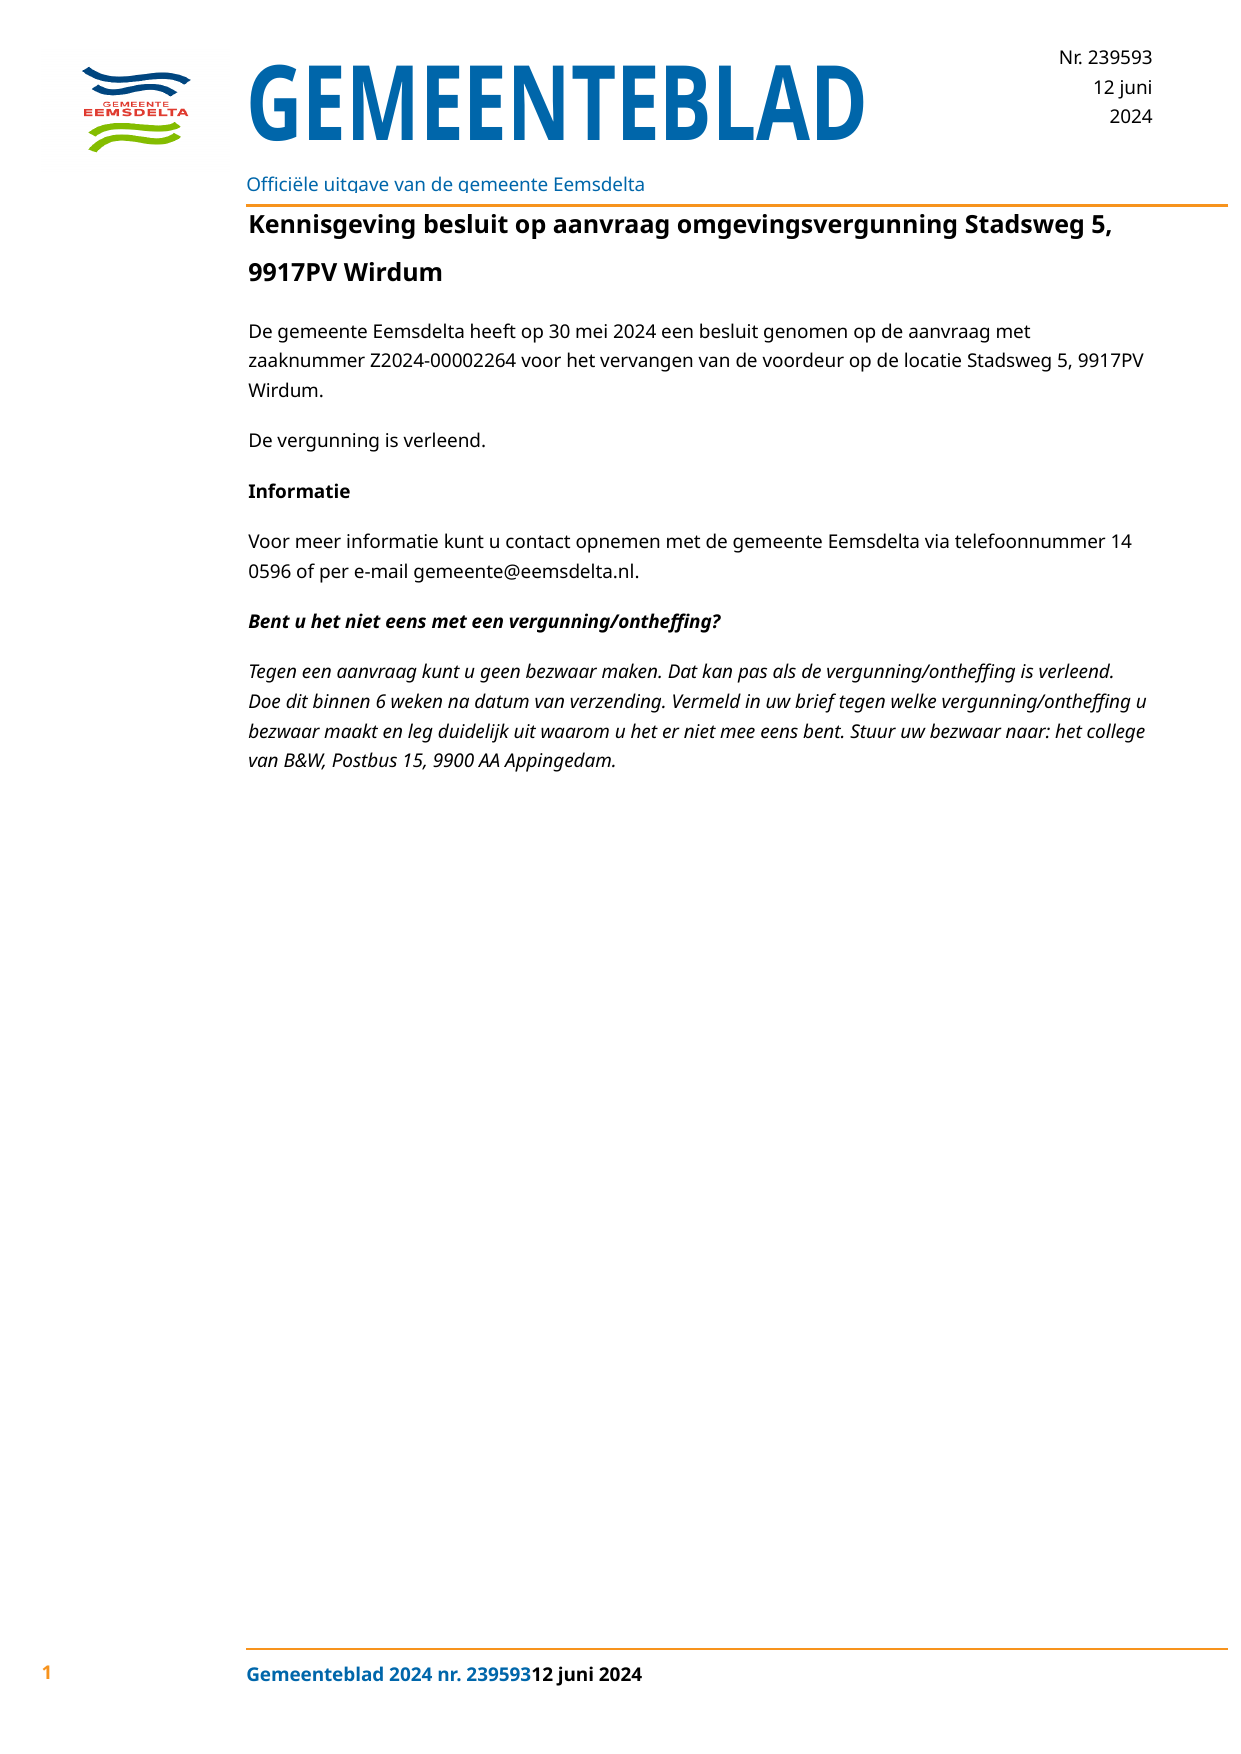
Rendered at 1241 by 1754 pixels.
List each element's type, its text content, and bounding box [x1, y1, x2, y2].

text Tegen een aanvraag kunt u geen bezwaar maken. Dat kan pas als de vergunning/ontheffing is verleend. Doe dit binnen 6 weken na datum van verzending. Vermeld in uw brief tegen welke vergunning/ontheffing u bezwaar maakt en leg duidelijk uit waarom u het er niet mee eens bent. Stuur uw bezwaar naar: het college van B&W, Postbus 15, 9900 AA Appingedam. [248, 659, 1152, 773]
text De vergunning is verleend. [248, 427, 1152, 453]
picture [41, 47, 231, 172]
text Bent u het niet eens met een vergunning/ontheffing? [248, 608, 1152, 634]
text De gemeente Eemsdelta heeft op 30 mei 2024 een besluit genomen op de aanvraag met zaaknummer Z2024-00002264 voor het vervangen van de voordeur op de locatie Stadsweg 5, 9917PV Wirdum. [248, 318, 1152, 403]
text Voor meer informatie kunt u contact opnemen met de gemeente Eemsdelta via telefoonnummer 14 0596 of per e-mail gemeente@eemsdelta.nl. [248, 528, 1152, 584]
text Informatie [248, 478, 1152, 504]
text Kennisgeving besluit op aanvraag omgevingsvergunning Stadsweg 5, 9917PV Wirdum [248, 207, 1152, 288]
